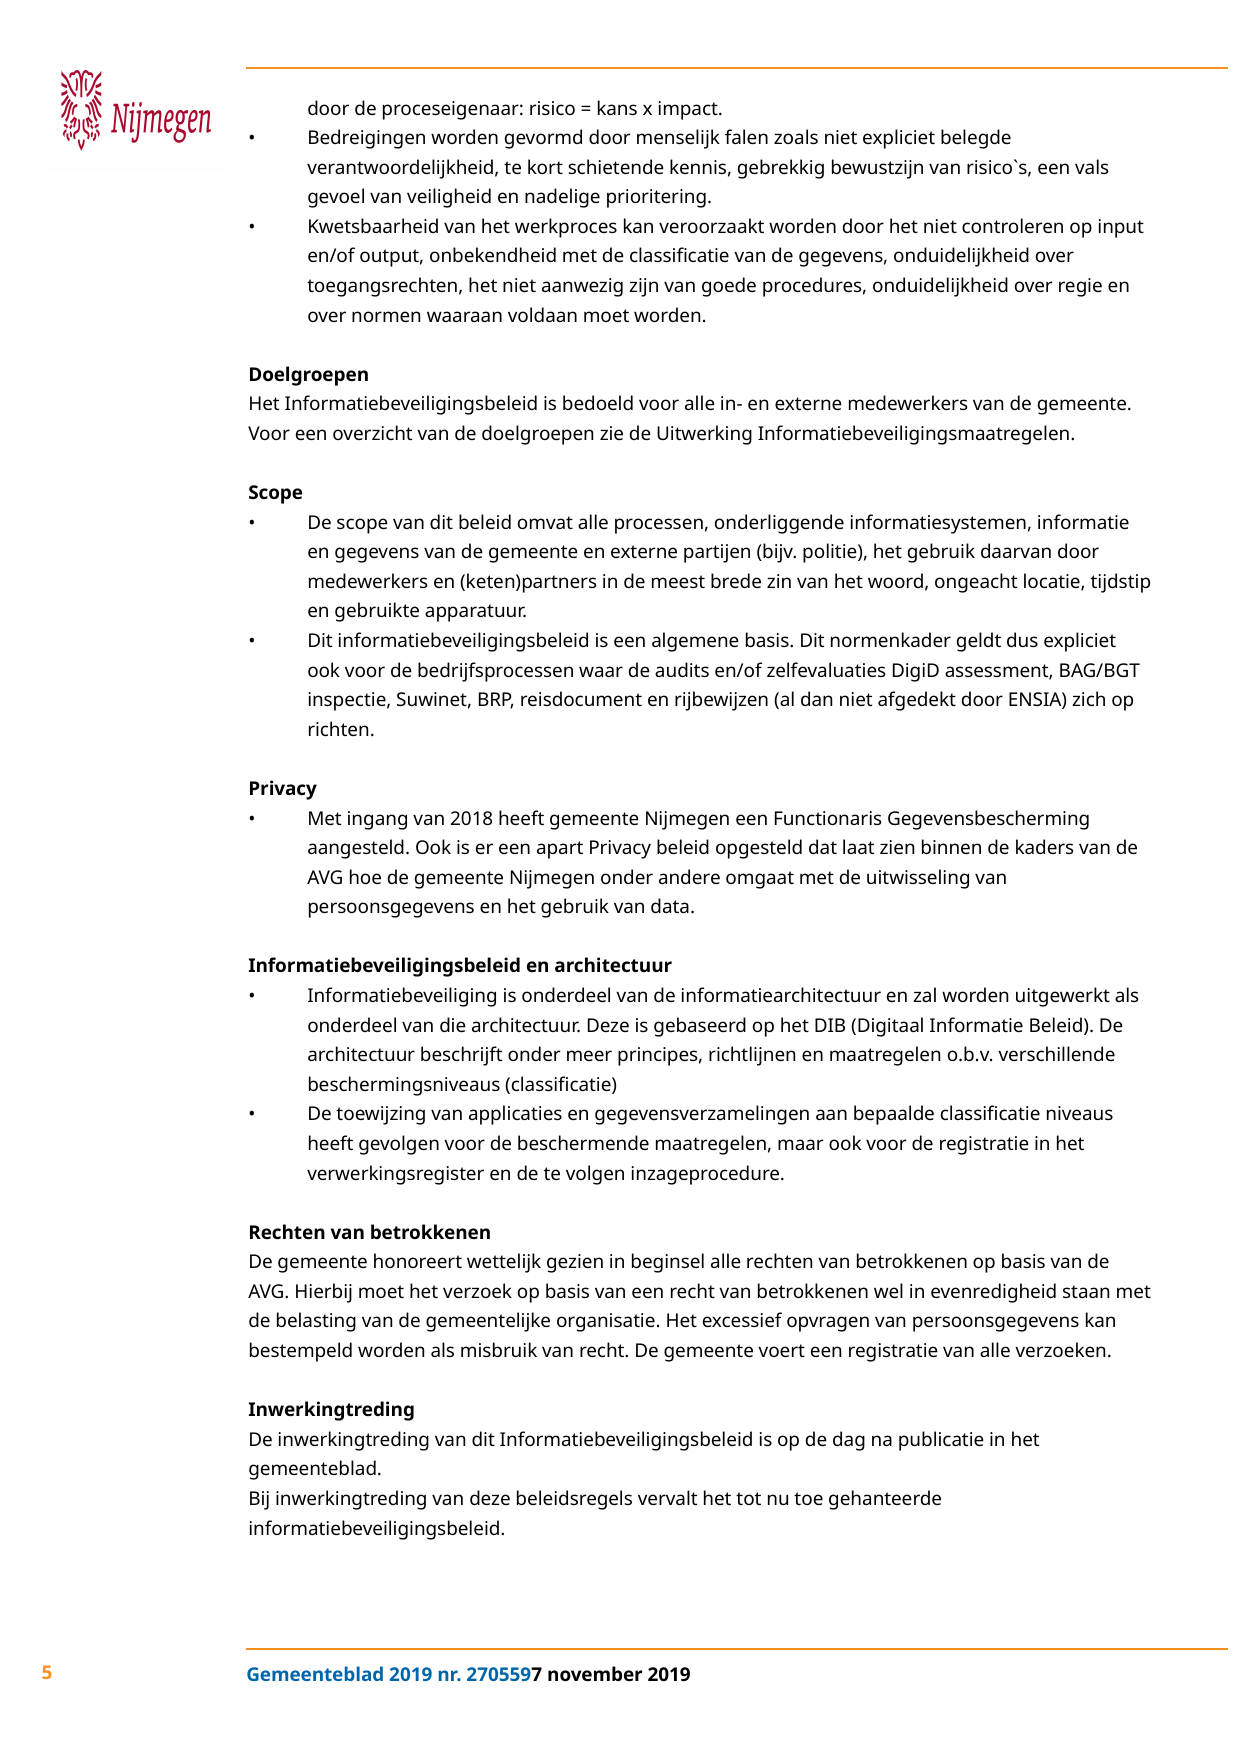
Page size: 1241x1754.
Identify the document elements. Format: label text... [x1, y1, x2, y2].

text Inwerkingtreding [248, 1396, 1152, 1422]
list Dit informatiebeveiligingsbeleid is een algemene basis. Dit normenkader geldt dus expliciet ook voor de bedrijfsprocessen waar de audits en/of zelfevaluaties DigiD assessment, BAG/BGT inspectie, Suwinet, BRP, reisdocument en rijbewijzen (al dan niet afgedekt door ENSIA) zich op richten. [248, 627, 1152, 742]
text Privacy [248, 775, 1152, 801]
list door de proceseigenaar: risico = kans x impact. [248, 95, 1152, 121]
text Rechten van betrokkenen [248, 1219, 1152, 1245]
text De inwerkingtreding van dit Informatiebeveiligingsbeleid is op de dag na publicatie in het gemeenteblad. [248, 1426, 1152, 1481]
list Bedreigingen worden gevormd door menselijk falen zoals niet expliciet belegde verantwoordelijkheid, te kort schietende kennis, gebrekkig bewustzijn van risico`s, een vals gevoel van veiligheid en nadelige prioritering. [248, 124, 1152, 209]
list Informatiebeveiliging is onderdeel van de informatiearchitectuur en zal worden uitgewerkt als onderdeel van die architectuur. Deze is gebaseerd op het DIB (Digitaal Informatie Beleid). De architectuur beschrijft onder meer principes, richtlijnen en maatregelen o.b.v. verschillende beschermingsniveaus (classificatie) [248, 982, 1152, 1097]
text Het Informatiebeveiligingsbeleid is bedoeld voor alle in- en externe medewerkers van de gemeente. Voor een overzicht van de doelgroepen zie de Uitwerking Informatiebeveiligingsmaatregelen. [248, 391, 1152, 446]
list De scope van dit beleid omvat alle processen, onderliggende informatiesystemen, informatie en gegevens van de gemeente en externe partijen (bijv. politie), het gebruik daarvan door medewerkers en (keten)partners in de meest brede zin van het woord, ongeacht locatie, tijdstip en gebruikte apparatuur. [248, 509, 1152, 623]
text Bij inwerkingtreding van deze beleidsregels vervalt het tot nu toe gehanteerde informatiebeveiligingsbeleid. [248, 1485, 1152, 1541]
picture [41, 47, 231, 172]
text Doelgroepen [248, 361, 1152, 387]
list De toewijzing van applicaties en gegevensverzamelingen aan bepaalde classificatie niveaus heeft gevolgen voor de beschermende maatregelen, maar ook voor de registratie in het verwerkingsregister en de te volgen inzageprocedure. [248, 1101, 1152, 1186]
text Scope [248, 479, 1152, 505]
list Kwetsbaarheid van het werkproces kan veroorzaakt worden door het niet controleren op input en/of output, onbekendheid met de classificatie van de gegevens, onduidelijkheid over toegangsrechten, het niet aanwezig zijn van goede procedures, onduidelijkheid over regie en over normen waaraan voldaan moet worden. [248, 213, 1152, 328]
text De gemeente honoreert wettelijk gezien in beginsel alle rechten van betrokkenen op basis van de AVG. Hierbij moet het verzoek op basis van een recht van betrokkenen wel in evenredigheid staan met de belasting van de gemeentelijke organisatie. Het excessief opvragen van persoonsgegevens kan bestempeld worden als misbruik van recht. De gemeente voert een registratie van alle verzoeken. [248, 1248, 1152, 1363]
list Met ingang van 2018 heeft gemeente Nijmegen een Functionaris Gegevensbescherming aangesteld. Ook is er een apart Privacy beleid opgesteld dat laat zien binnen de kaders van de AVG hoe de gemeente Nijmegen onder andere omgaat met de uitwisseling van persoonsgegevens en het gebruik van data. [248, 805, 1152, 919]
text Informatiebeveiligingsbeleid en architectuur [248, 953, 1152, 978]
